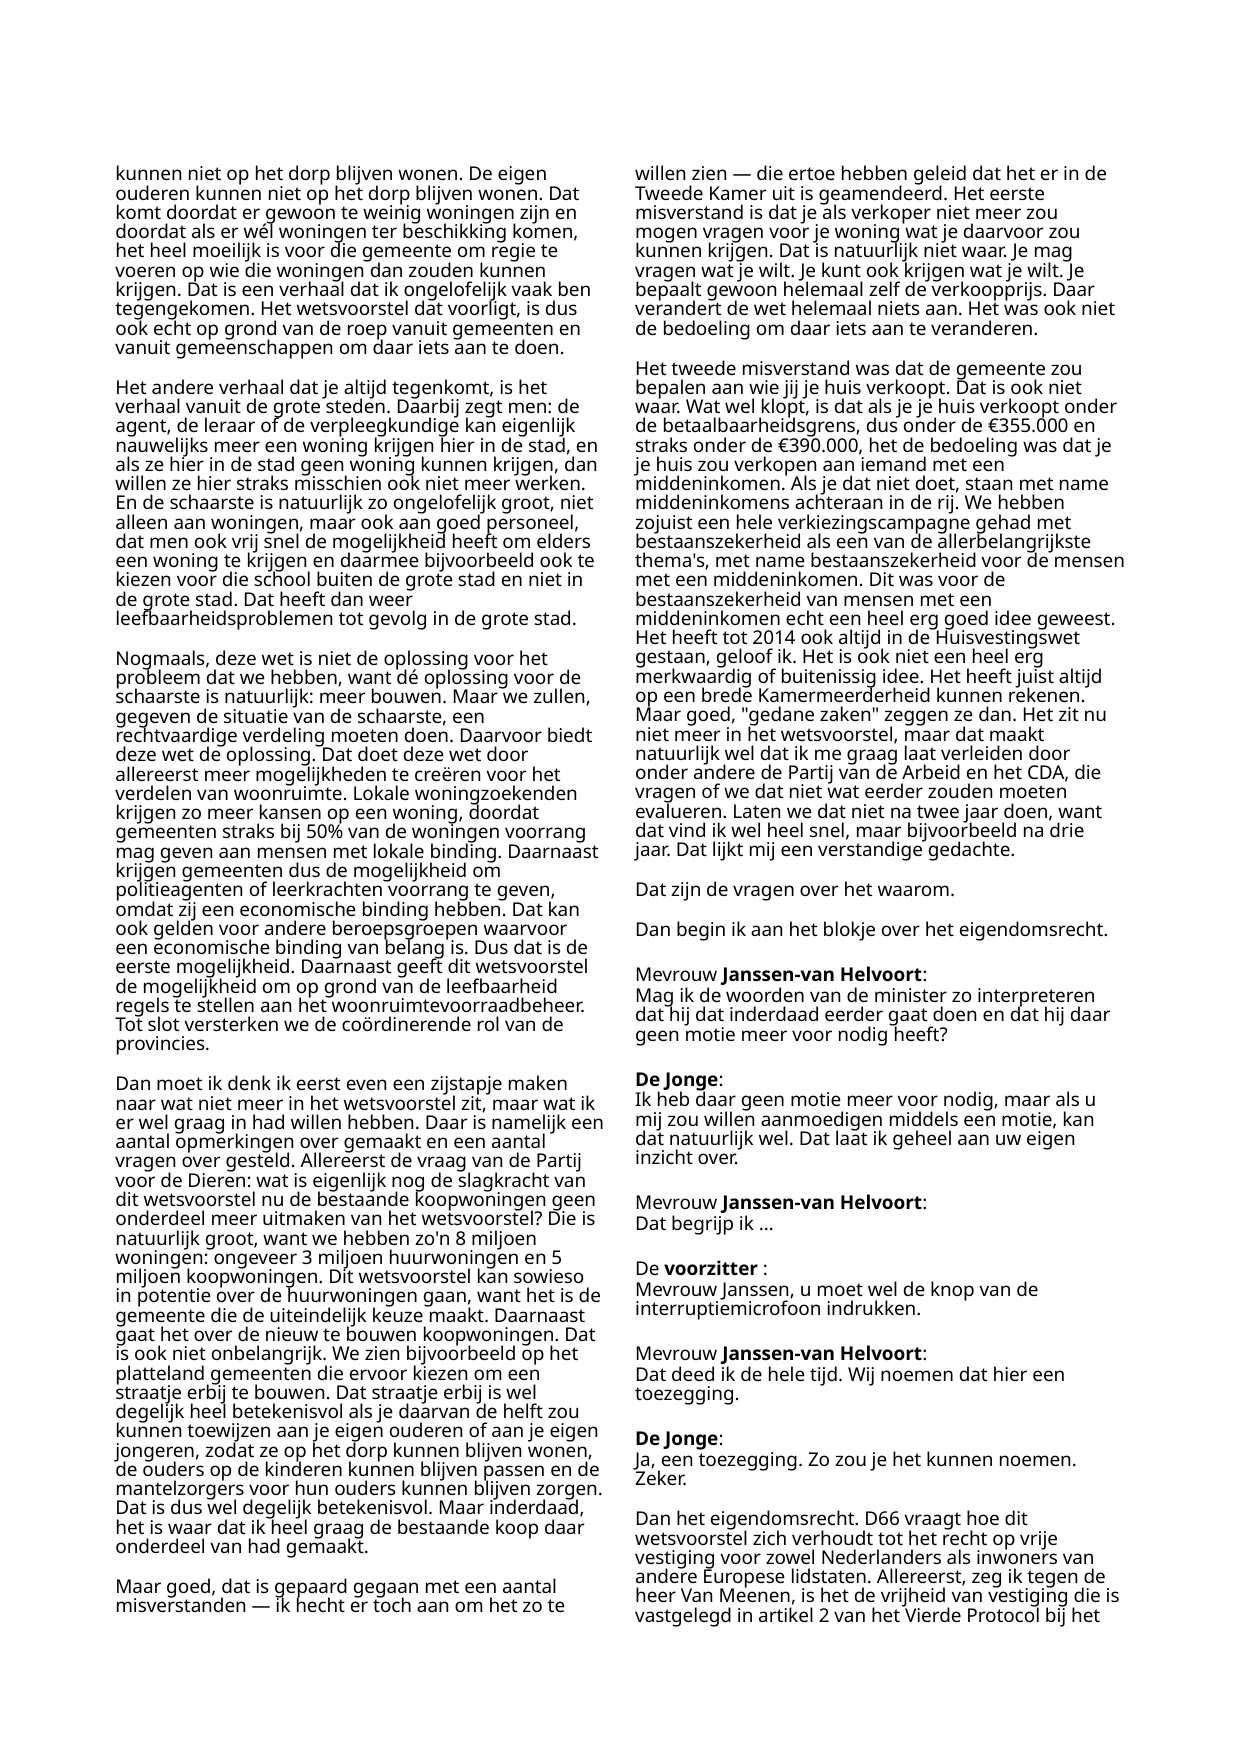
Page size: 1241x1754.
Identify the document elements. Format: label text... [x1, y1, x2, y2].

text willen zien — die ertoe hebben geleid dat het er in de Tweede Kamer uit is geamendeerd. Het eerste misverstand is dat je als verkoper niet meer zou mogen vragen voor je woning wat je daarvoor zou kunnen krijgen. Dat is natuurlijk niet waar. Je mag vragen wat je wilt. Je kunt ook krijgen wat je wilt. Je bepaalt gewoon helemaal zelf de verkoopprijs. Daar verandert de wet helemaal niets aan. Het was ook niet de bedoeling om daar iets aan te veranderen. [635, 165, 1125, 339]
text Ik heb daar geen motie meer voor nodig, maar als u mij zou willen aanmoedigen middels een motie, kan dat natuurlijk wel. Dat laat ik geheel aan uw eigen inzicht over. [635, 1091, 1125, 1168]
text De Jonge: [635, 1066, 1125, 1091]
text Mevrouw Janssen-van Helvoort: [635, 961, 1125, 987]
text Dan moet ik denk ik eerst even een zijstapje maken naar wat niet meer in het wetsvoorstel zit, maar wat ik er wel graag in had willen hebben. Daar is namelijk een aantal opmerkingen over gemaakt en een aantal vragen over gesteld. Allereerst de vraag van de Partij voor de Dieren: wat is eigenlijk nog de slagkracht van dit wetsvoorstel nu de bestaande koopwoningen geen onderdeel meer uitmaken van het wetsvoorstel? Die is natuurlijk groot, want we hebben zo'n 8 miljoen woningen: ongeveer 3 miljoen huurwoningen en 5 miljoen koopwoningen. Dit wetsvoorstel kan sowieso in potentie over de huurwoningen gaan, want het is de gemeente die de uiteindelijk keuze maakt. Daarnaast gaat het over de nieuw te bouwen koopwoningen. Dat is ook niet onbelangrijk. We zien bijvoorbeeld op het platteland gemeenten die ervoor kiezen om een straatje erbij te bouwen. Dat straatje erbij is wel degelijk heel betekenisvol als je daarvan de helft zou kunnen toewijzen aan je eigen ouderen of aan je eigen jongeren, zodat ze op het dorp kunnen blijven wonen, de ouders op de kinderen kunnen blijven passen en de mantelzorgers voor hun ouders kunnen blijven zorgen. Dat is dus wel degelijk betekenisvol. Maar inderdaad, het is waar dat ik heel graag de bestaande koop daar onderdeel van had gemaakt. [115, 1075, 605, 1557]
text Het andere verhaal dat je altijd tegenkomt, is het verhaal vanuit de grote steden. Daarbij zegt men: de agent, de leraar of de verpleegkundige kan eigenlijk nauwelijks meer een woning krijgen hier in de stad, en als ze hier in de stad geen woning kunnen krijgen, dan willen ze hier straks misschien ook niet meer werken. En de schaarste is natuurlijk zo ongelofelijk groot, niet alleen aan woningen, maar ook aan goed personeel, dat men ook vrij snel de mogelijkheid heeft om elders een woning te krijgen en daarmee bijvoorbeeld ook te kiezen voor die school buiten de grote stad en niet in de grote stad. Dat heeft dan weer leefbaarheidsproblemen tot gevolg in de grote stad. [115, 379, 605, 629]
text Ja, een toezegging. Zo zou je het kunnen noemen. Zeker. [635, 1451, 1125, 1490]
text Nogmaals, deze wet is niet de oplossing voor het probleem dat we hebben, want dé oplossing voor de schaarste is natuurlijk: meer bouwen. Maar we zullen, gegeven de situatie van de schaarste, een rechtvaardige verdeling moeten doen. Daarvoor biedt deze wet de oplossing. Dat doet deze wet door allereerst meer mogelijkheden te creëren voor het verdelen van woonruimte. Lokale woningzoekenden krijgen zo meer kansen op een woning, doordat gemeenten straks bij 50% van de woningen voorrang mag geven aan mensen met lokale binding. Daarnaast krijgen gemeenten dus de mogelijkheid om politieagenten of leerkrachten voorrang te geven, omdat zij een economische binding hebben. Dat kan ook gelden voor andere beroepsgroepen waarvoor een economische binding van belang is. Dus dat is de eerste mogelijkheid. Daarnaast geeft dit wetsvoorstel de mogelijkheid om op grond van de leefbaarheid regels te stellen aan het woonruimtevoorraadbeheer. Tot slot versterken we de coördinerende rol van de provincies. [115, 650, 605, 1055]
text kunnen niet op het dorp blijven wonen. De eigen ouderen kunnen niet op het dorp blijven wonen. Dat komt doordat er gewoon te weinig woningen zijn en doordat als er wél woningen ter beschikking komen, het heel moeilijk is voor die gemeente om regie te voeren op wie die woningen dan zouden kunnen krijgen. Dat is een verhaal dat ik ongelofelijk vaak ben tegengekomen. Het wetsvoorstel dat voorligt, is dus ook echt op grond van de roep vanuit gemeenten en vanuit gemeenschappen om daar iets aan te doen. [115, 165, 605, 358]
text Dat begrijp ik … [635, 1215, 1125, 1234]
text Mag ik de woorden van de minister zo interpreteren dat hij dat inderdaad eerder gaat doen en dat hij daar geen motie meer voor nodig heeft? [635, 987, 1125, 1045]
text Mevrouw Janssen-van Helvoort: [635, 1189, 1125, 1215]
text De Jonge: [635, 1425, 1125, 1451]
text Mevrouw Janssen-van Helvoort: [635, 1340, 1125, 1366]
text Het tweede misverstand was dat de gemeente zou bepalen aan wie jij je huis verkoopt. Dat is ook niet waar. Wat wel klopt, is dat als je je huis verkoopt onder de betaalbaarheidsgrens, dus onder de €355.000 en straks onder de €390.000, het de bedoeling was dat je je huis zou verkopen aan iemand met een middeninkomen. Als je dat niet doet, staan met name middeninkomens achteraan in de rij. We hebben zojuist een hele verkiezingscampagne gehad met bestaanszekerheid als een van de allerbelangrijkste thema's, met name bestaanszekerheid voor de mensen met een middeninkomen. Dit was voor de bestaanszekerheid van mensen met een middeninkomen echt een heel erg goed idee geweest. Het heeft tot 2014 ook altijd in de Huisvestingswet gestaan, geloof ik. Het is ook niet een heel erg merkwaardig of buitenissig idee. Het heeft juist altijd op een brede Kamermeerderheid kunnen rekenen. Maar goed, "gedane zaken" zeggen ze dan. Het zit nu niet meer in het wetsvoorstel, maar dat maakt natuurlijk wel dat ik me graag laat verleiden door onder andere de Partij van de Arbeid en het CDA, die vragen of we dat niet wat eerder zouden moeten evalueren. Laten we dat niet na twee jaar doen, want dat vind ik wel heel snel, maar bijvoorbeeld na drie jaar. Dat lijkt mij een verstandige gedachte. [635, 359, 1125, 861]
text Dat deed ik de hele tijd. Wij noemen dat hier een toezegging. [635, 1366, 1125, 1404]
text Maar goed, dat is gepaard gegaan met een aantal misverstanden — ik hecht er toch aan om het zo te [115, 1578, 605, 1616]
text De voorzitter : [635, 1255, 1125, 1281]
text Dan het eigendomsrecht. D66 vraagt hoe dit wetsvoorstel zich verhoudt tot het recht op vrije vestiging voor zowel Nederlanders als inwoners van andere Europese lidstaten. Allereerst, zeg ik tegen de heer Van Meenen, is het de vrijheid van vestiging die is vastgelegd in artikel 2 van het Vierde Protocol bij het [635, 1510, 1125, 1626]
text Mevrouw Janssen, u moet wel de knop van de interruptiemicrofoon indrukken. [635, 1281, 1125, 1319]
text Dan begin ik aan het blokje over het eigendomsrecht. [635, 921, 1125, 941]
text Dat zijn de vragen over het waarom. [635, 881, 1125, 901]
